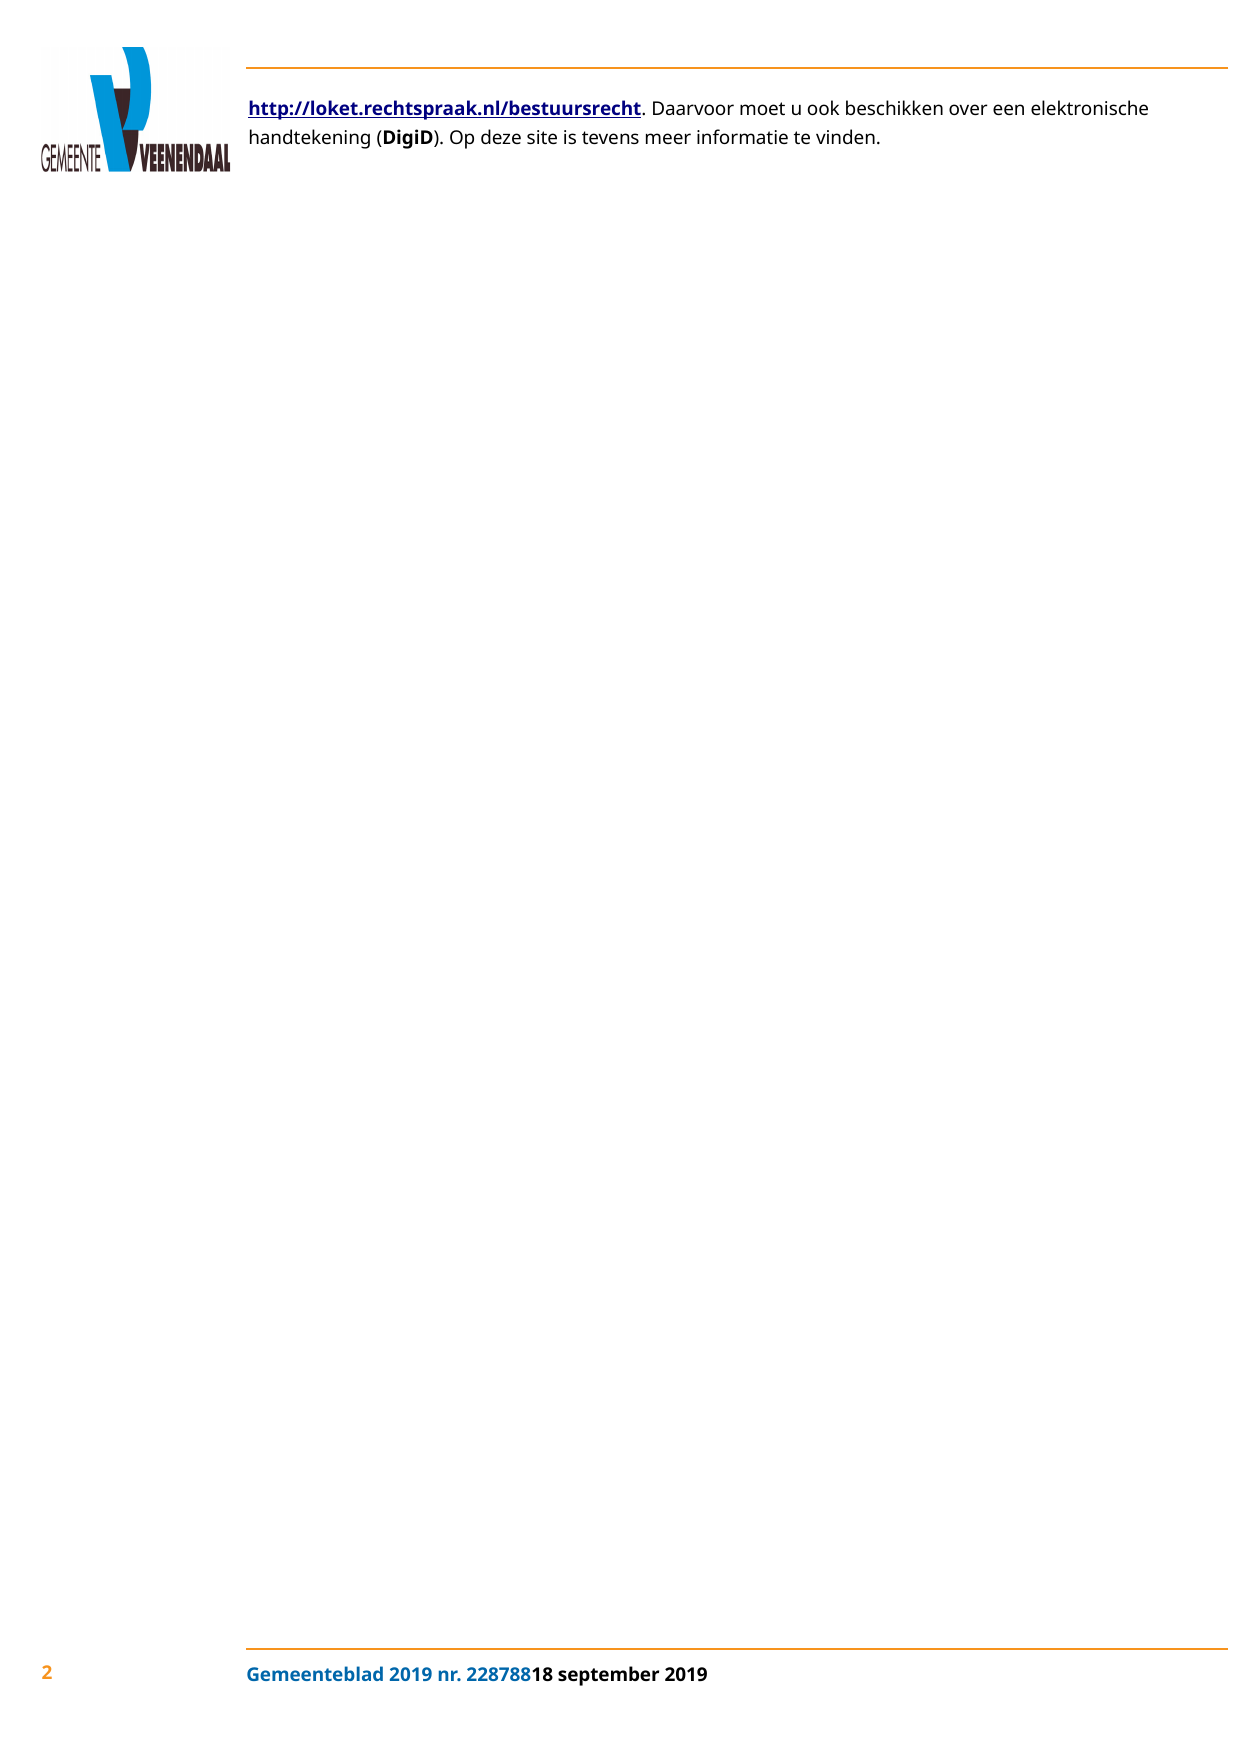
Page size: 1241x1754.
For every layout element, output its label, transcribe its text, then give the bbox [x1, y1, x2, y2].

picture [41, 47, 130, 172]
picture [123, 47, 231, 172]
text http://loket.rechtspraak.nl/bestuursrecht. Daarvoor moet u ook beschikken over een elektronische handtekening (DigiD). Op deze site is tevens meer informatie te vinden. [248, 95, 1152, 150]
